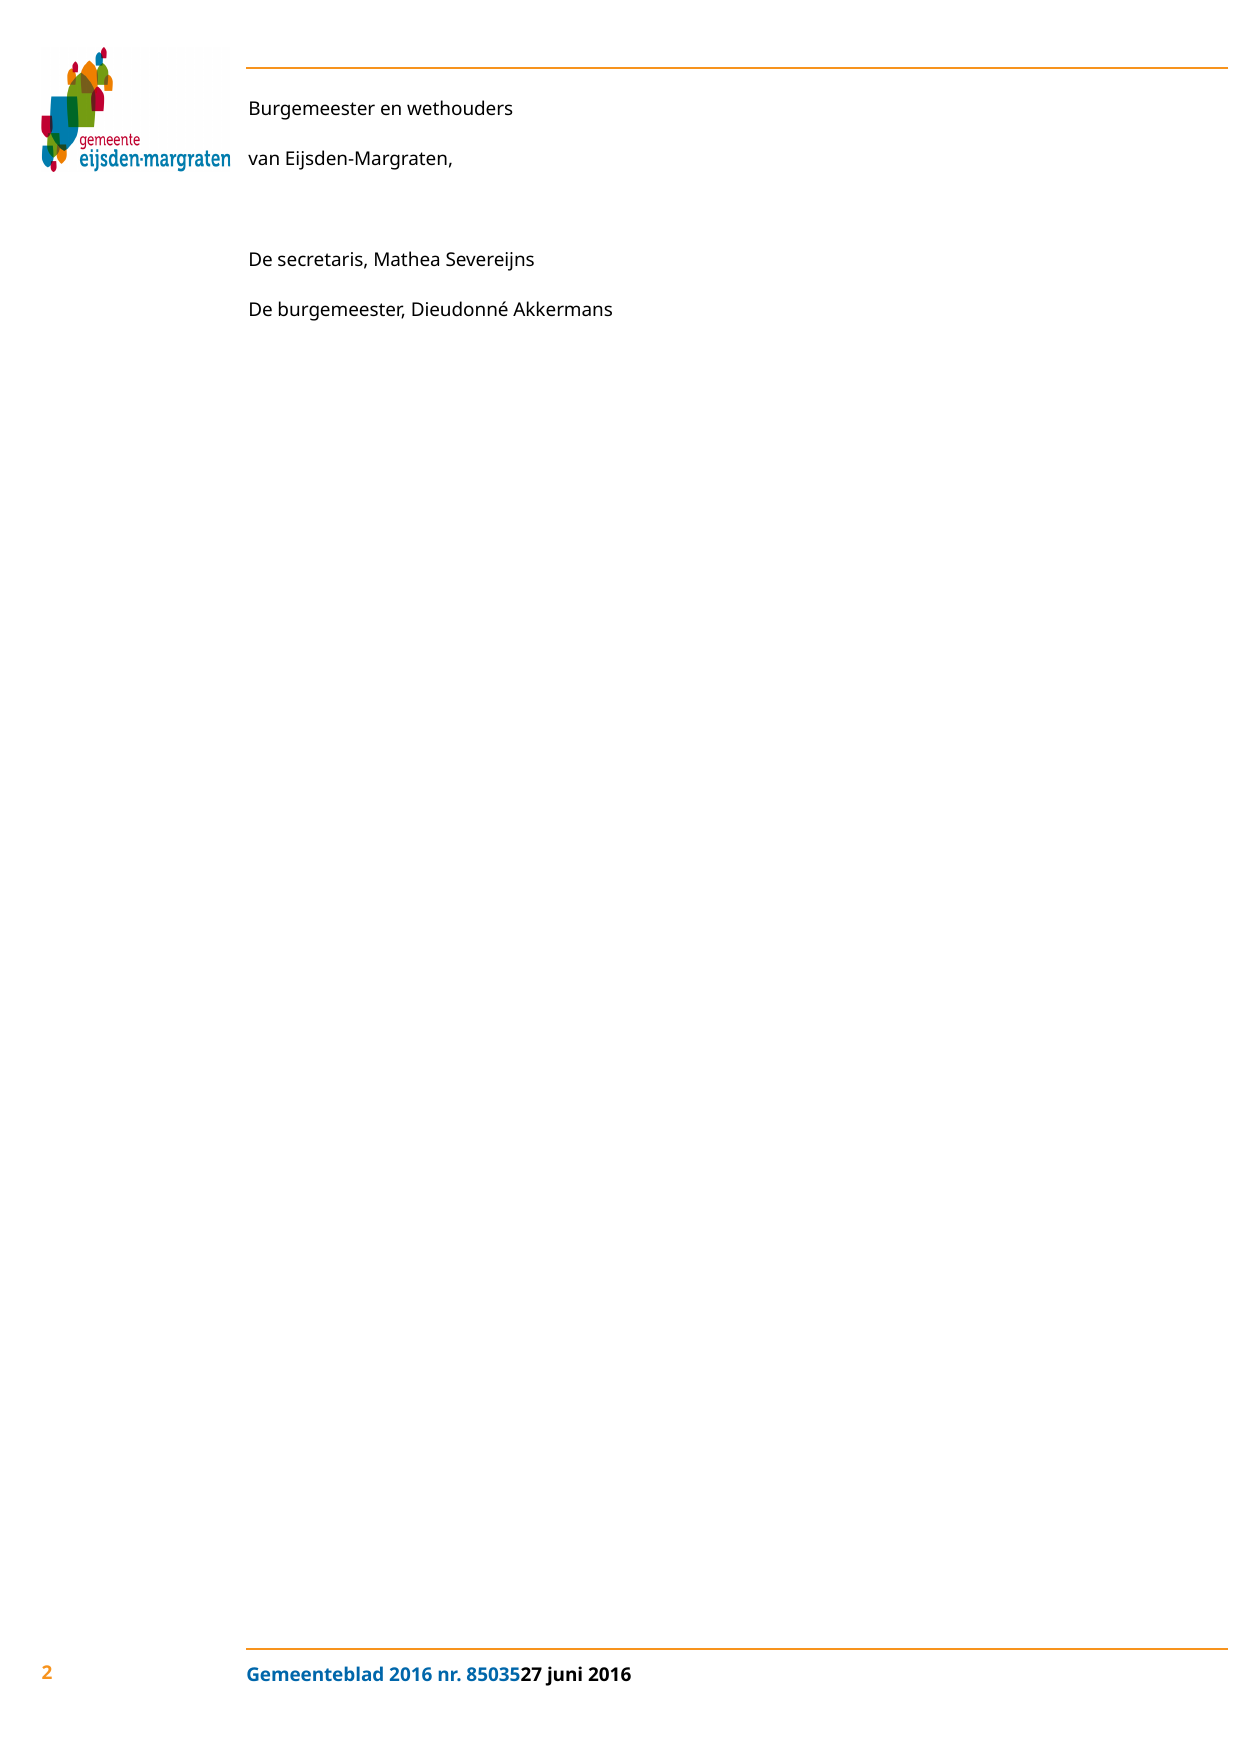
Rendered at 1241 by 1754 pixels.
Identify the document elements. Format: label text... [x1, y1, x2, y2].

text De secretaris, Mathea Severeijns [248, 246, 1152, 272]
text Burgemeester en wethouders [248, 95, 1152, 121]
text De burgemeester, Dieudonné Akkermans [248, 296, 1152, 322]
text van Eijsden-Margraten, [248, 145, 1152, 171]
picture [41, 47, 231, 172]
